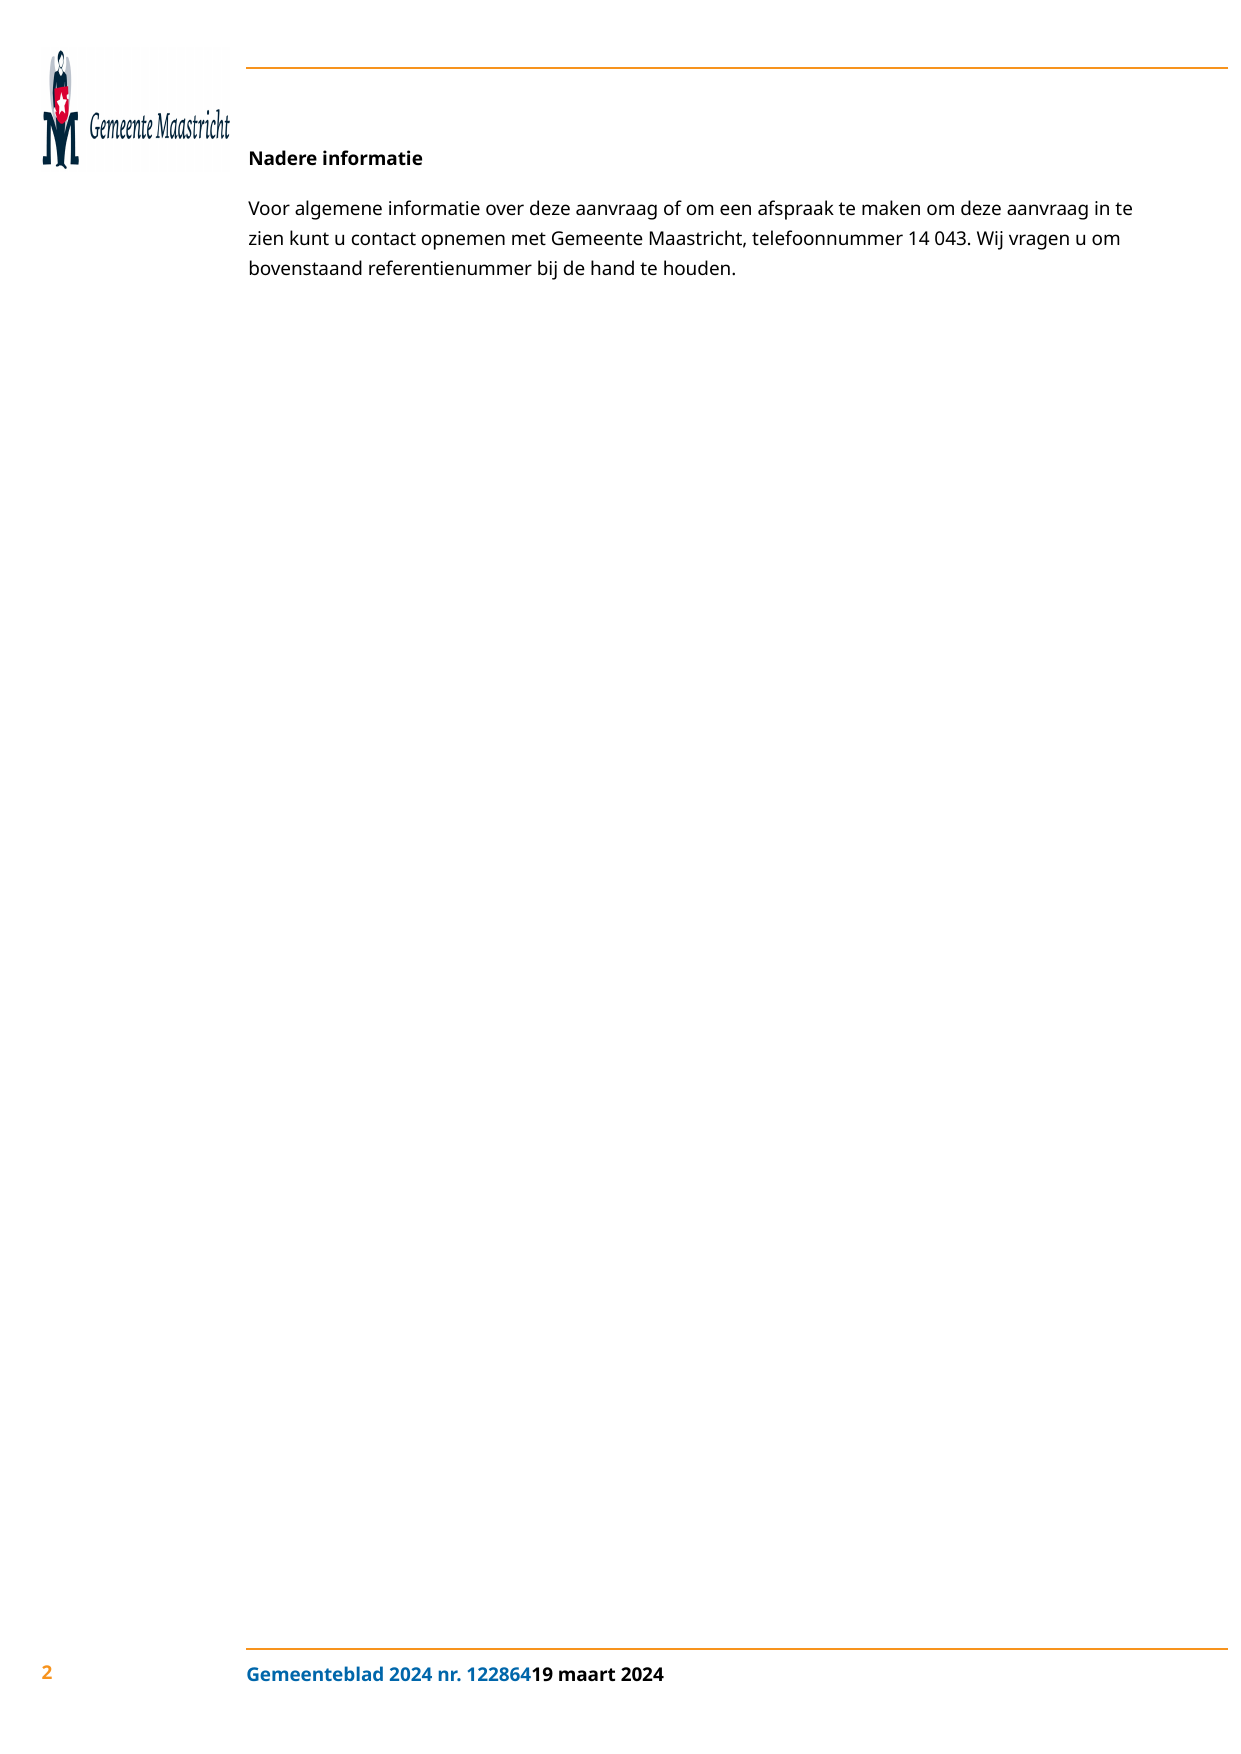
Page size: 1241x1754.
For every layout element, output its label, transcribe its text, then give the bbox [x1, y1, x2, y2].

picture [41, 47, 231, 172]
text Voor algemene informatie over deze aanvraag of om een afspraak te maken om deze aanvraag in te zien kunt u contact opnemen met Gemeente Maastricht, telefoonnummer 14 043. Wij vragen u om bovenstaand referentienummer bij de hand te houden. [248, 196, 1152, 281]
text Nadere informatie [248, 145, 1152, 171]
